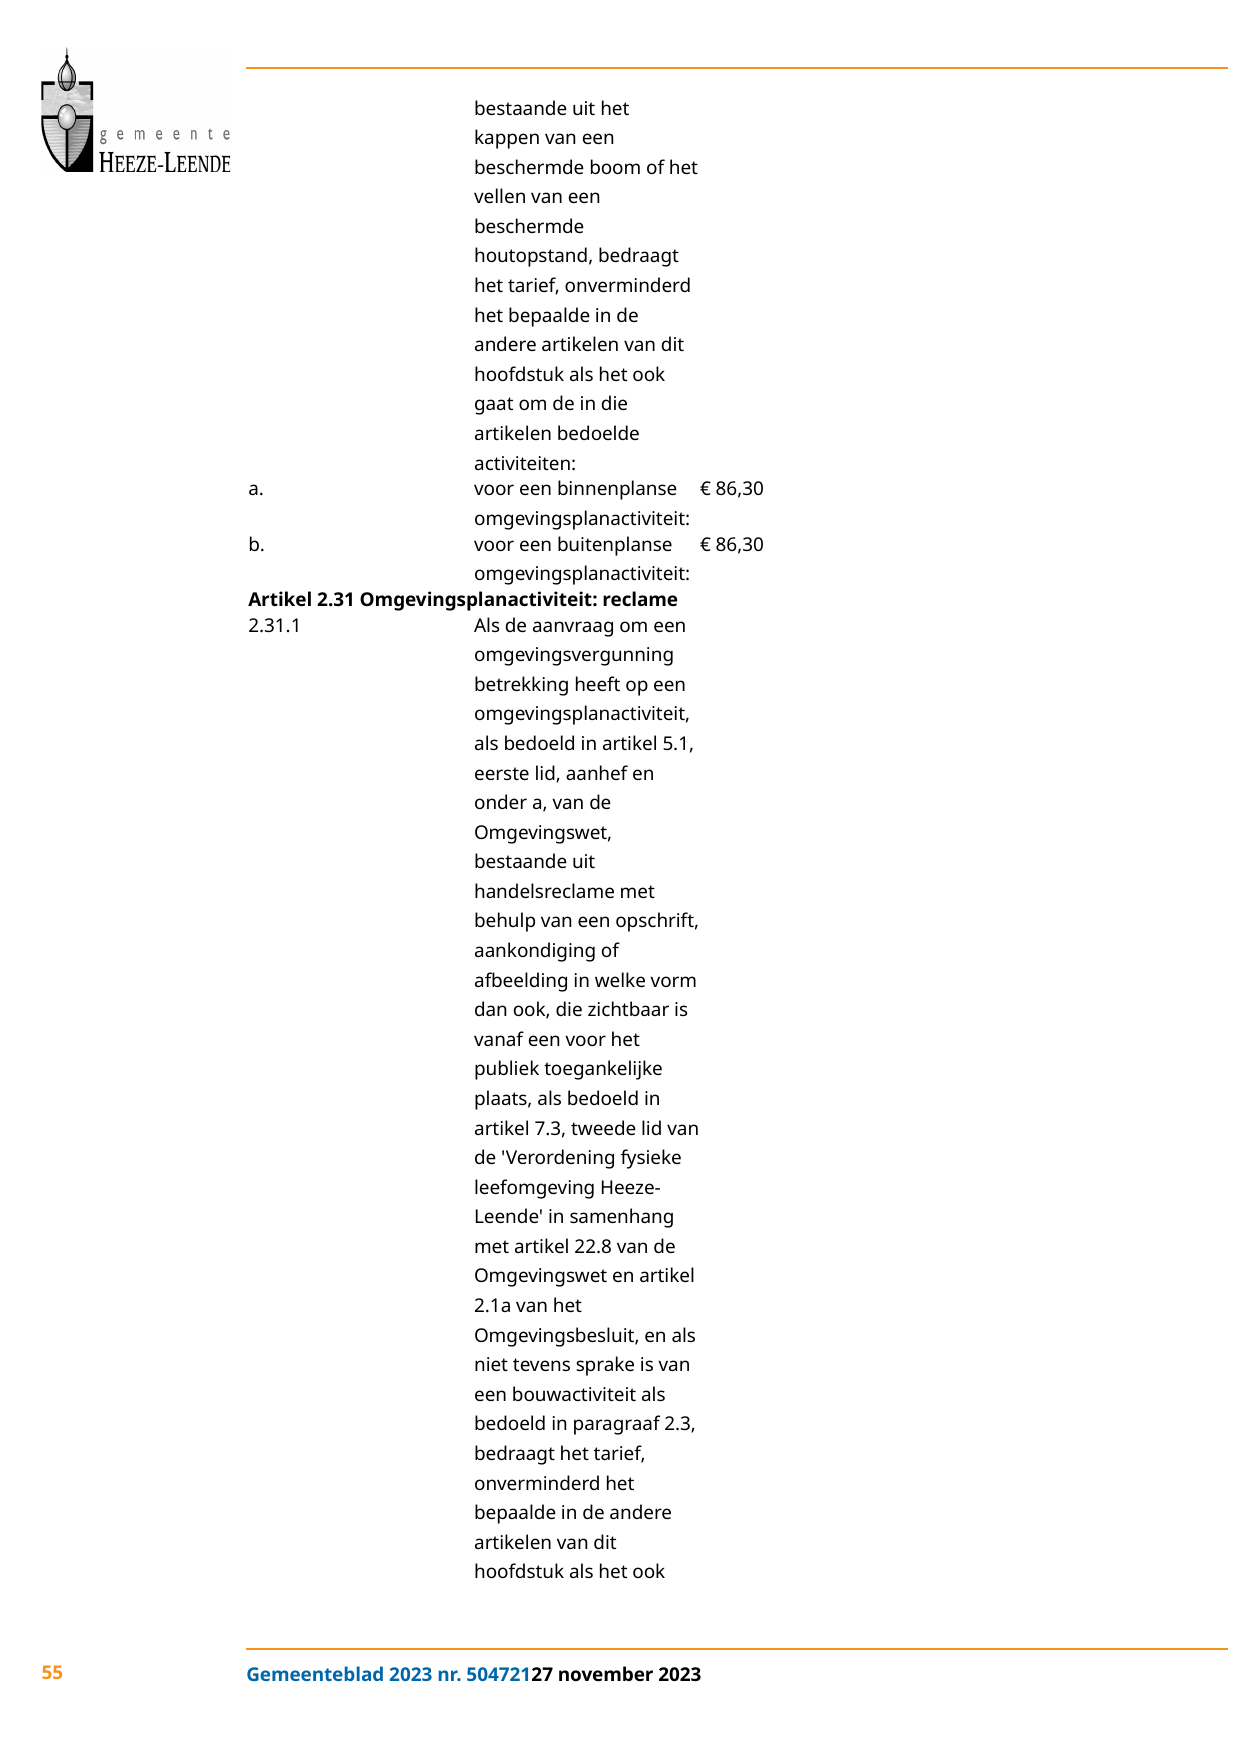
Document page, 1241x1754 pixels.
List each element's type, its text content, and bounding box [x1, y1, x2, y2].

table_cell bestaande uit het kappen van een beschermde boom of het vellen van een beschermde houtopstand, bedraagt het tarief, onverminderd het bepaalde in de andere artikelen van dit hoofdstuk als het ook gaat om de in die artikelen bedoelde activiteiten: [474, 95, 700, 476]
table_cell b. [248, 531, 474, 586]
table_cell a. [248, 476, 474, 531]
table_cell [700, 612, 926, 1584]
table_cell [926, 95, 1152, 476]
table_cell € 86,30 [700, 531, 926, 586]
table_cell [700, 95, 926, 476]
table_cell [926, 531, 1152, 586]
table_cell voor een binnenplanse omgevingsplanactiviteit: [474, 476, 700, 531]
table_cell Als de aanvraag om een omgevingsvergunning betrekking heeft op een omgevingsplanactiviteit, als bedoeld in artikel 5.1, eerste lid, aanhef en onder a, van de Omgevingswet, bestaande uit handelsreclame met behulp van een opschrift, aankondiging of afbeelding in welke vorm dan ook, die zichtbaar is vanaf een voor het publiek toegankelijke plaats, als bedoeld in artikel 7.3, tweede lid van de 'Verordening fysieke leefomgeving Heeze-Leende' in samenhang met artikel 22.8 van de Omgevingswet en artikel 2.1a van het Omgevingsbesluit, en als niet tevens sprake is van een bouwactiviteit als bedoeld in paragraaf 2.3, bedraagt het tarief, onverminderd het bepaalde in de andere artikelen van dit hoofdstuk als het ook [474, 612, 700, 1584]
table_cell Artikel 2.31 Omgevingsplanactiviteit: reclame [248, 586, 1152, 612]
table_cell [926, 612, 1152, 1584]
table_cell € 86,30 [700, 476, 926, 531]
table_cell 2.31.1 [248, 612, 474, 1584]
table_cell voor een buitenplanse omgevingsplanactiviteit: [474, 531, 700, 586]
table_cell [248, 95, 474, 476]
table_cell [926, 476, 1152, 531]
picture [41, 47, 231, 172]
